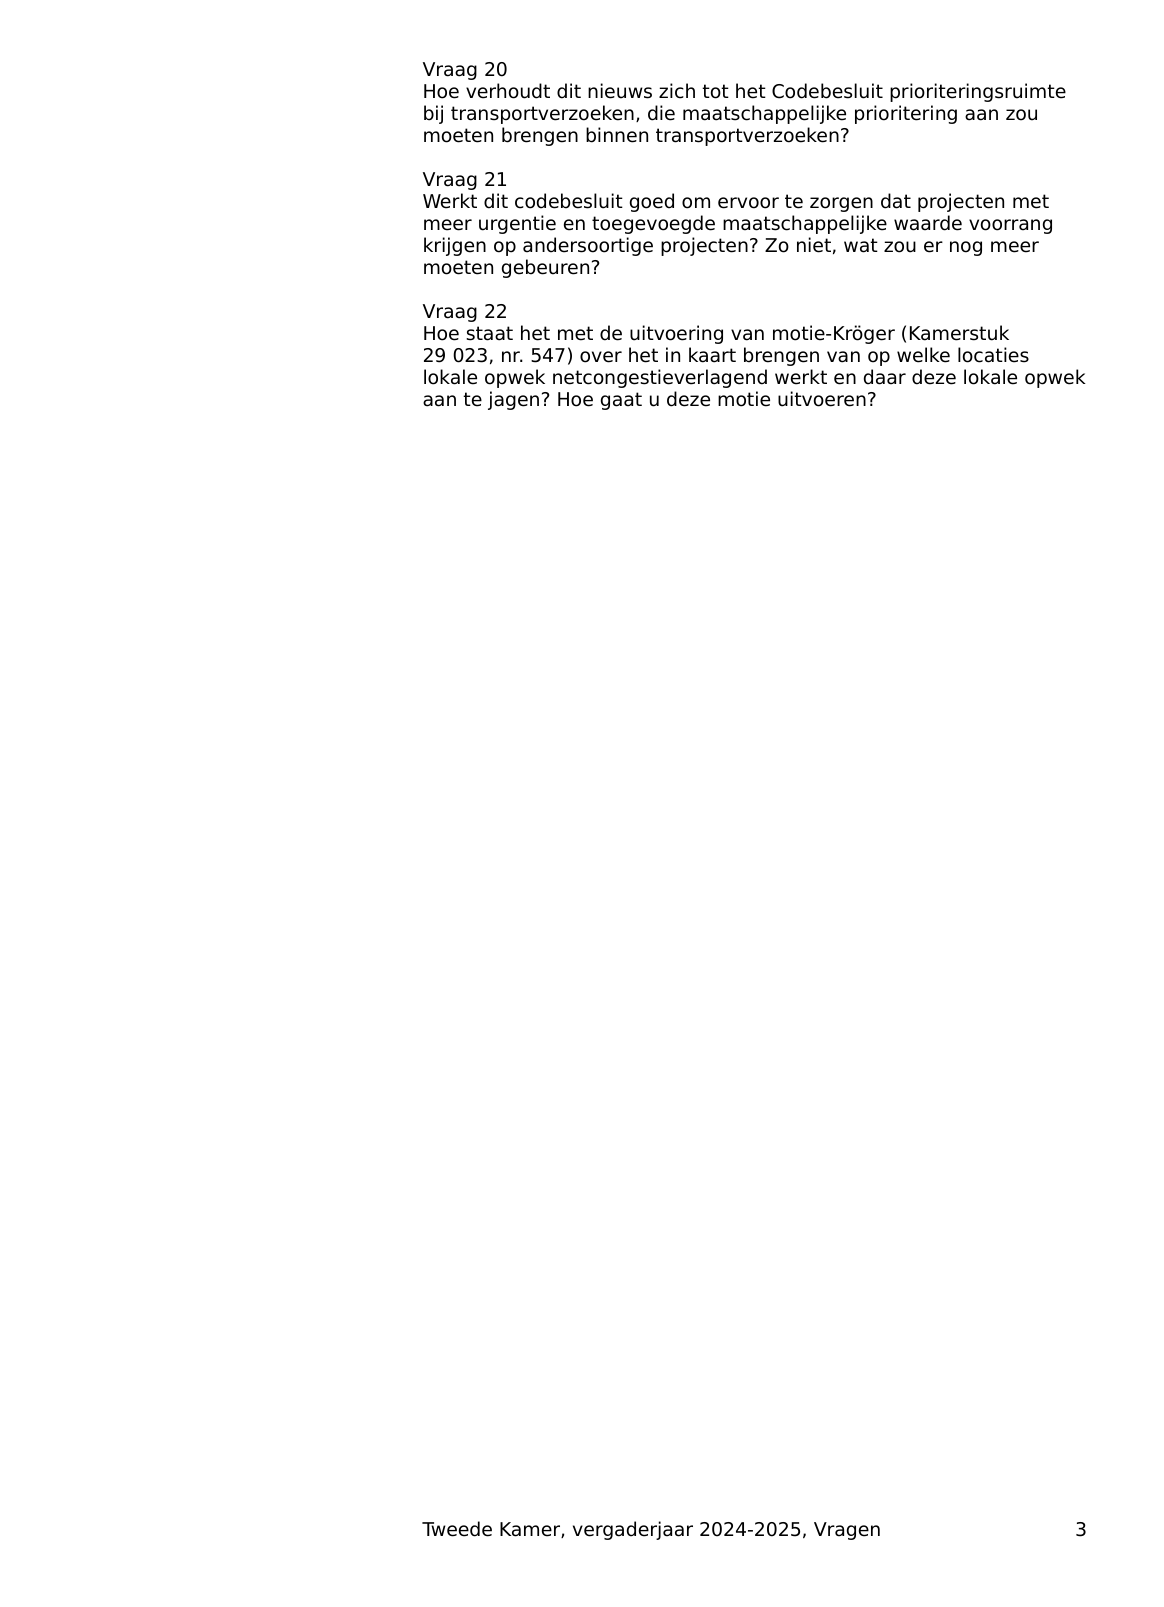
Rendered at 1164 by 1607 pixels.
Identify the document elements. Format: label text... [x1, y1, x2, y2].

text Werkt dit codebesluit goed om ervoor te zorgen dat projecten met meer urgentie en toegevoegde maatschappelijke waarde voorrang krijgen op andersoortige projecten? Zo niet, wat zou er nog meer moeten gebeuren? [422, 191, 1087, 279]
text Vraag 22 [422, 301, 1087, 323]
text Vraag 21 [422, 169, 1087, 191]
text Hoe staat het met de uitvoering van motie-Kröger (Kamerstuk 29 023, nr. 547) over het in kaart brengen van op welke locaties lokale opwek netcongestieverlagend werkt en daar deze lokale opwek aan te jagen? Hoe gaat u deze motie uitvoeren? [422, 323, 1087, 411]
text Vraag 20 [422, 59, 1087, 81]
text Hoe verhoudt dit nieuws zich tot het Codebesluit prioriteringsruimte bij transportverzoeken, die maatschappelijke prioritering aan zou moeten brengen binnen transportverzoeken? [422, 81, 1087, 147]
